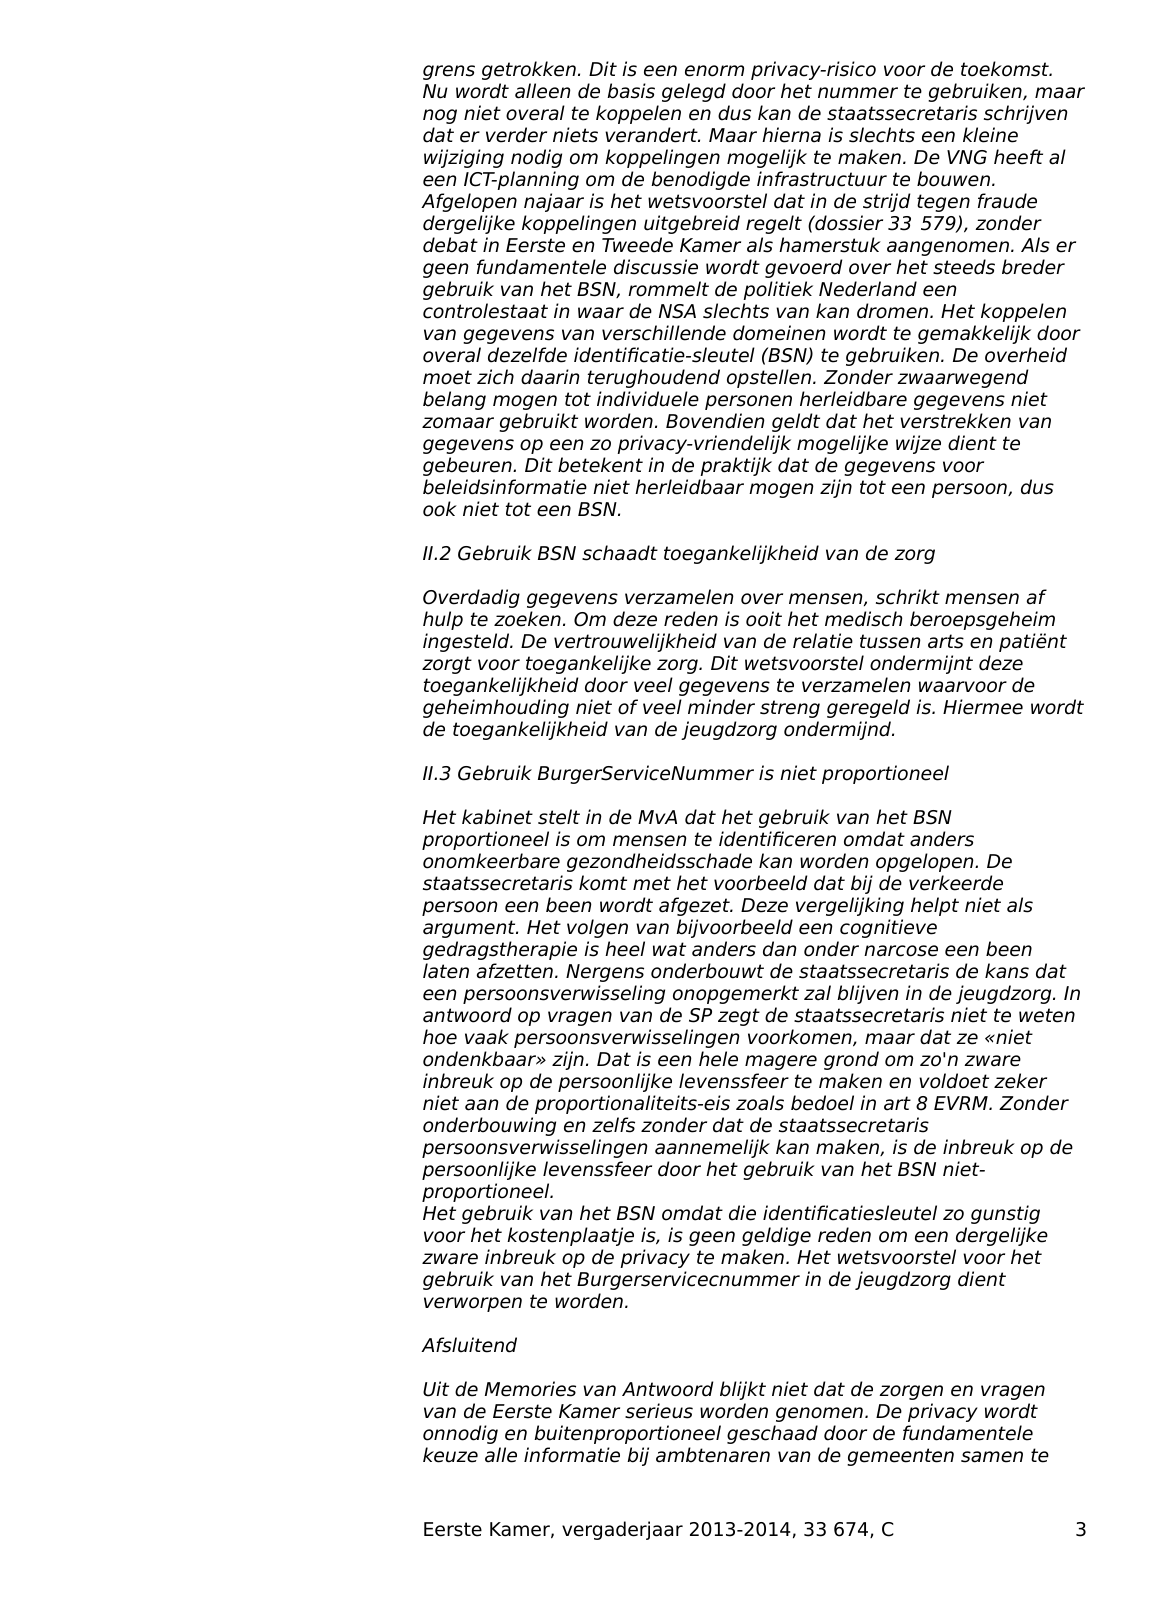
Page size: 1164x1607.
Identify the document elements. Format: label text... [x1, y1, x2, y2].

subtitle Afsluitend [422, 1335, 1087, 1357]
text Het gebruik van het BSN omdat die identificatiesleutel zo gunstig voor het kostenplaatje is, is geen geldige reden om een dergelijke zware inbreuk op de privacy te maken. Het wetsvoorstel voor het gebruik van het Burgerservicecnummer in de jeugdzorg dient verworpen te worden. [422, 1203, 1087, 1313]
text Het kabinet stelt in de MvA dat het gebruik van het BSN proportioneel is om mensen te identificeren omdat anders onomkeerbare gezondheidsschade kan worden opgelopen. De staatssecretaris komt met het voorbeeld dat bij de verkeerde persoon een been wordt afgezet. Deze vergelijking helpt niet als argument. Het volgen van bijvoorbeeld een cognitieve gedragstherapie is heel wat anders dan onder narcose een been laten afzetten. Nergens onderbouwt de staatssecretaris de kans dat een persoonsverwisseling onopgemerkt zal blijven in de jeugdzorg. In antwoord op vragen van de SP zegt de staatssecretaris niet te weten hoe vaak persoonsverwisselingen voorkomen, maar dat ze «niet ondenkbaar» zijn. Dat is een hele magere grond om zo'n zware inbreuk op de persoonlijke levenssfeer te maken en voldoet zeker niet aan de proportionaliteits-eis zoals bedoel in art 8 EVRM. Zonder onderbouwing en zelfs zonder dat de staatssecretaris persoonsverwisselingen aannemelijk kan maken, is de inbreuk op de persoonlijke levenssfeer door het gebruik van het BSN niet-proportioneel. [422, 807, 1087, 1203]
text Uit de Memories van Antwoord blijkt niet dat de zorgen en vragen van de Eerste Kamer serieus worden genomen. De privacy wordt onnodig en buitenproportioneel geschaad door de fundamentele keuze alle informatie bij ambtenaren van de gemeenten samen te [422, 1379, 1087, 1467]
text grens getrokken. Dit is een enorm privacy-risico voor de toekomst. Nu wordt alleen de basis gelegd door het nummer te gebruiken, maar nog niet overal te koppelen en dus kan de staatssecretaris schrijven dat er verder niets verandert. Maar hierna is slechts een kleine wijziging nodig om koppelingen mogelijk te maken. De VNG heeft al een ICT-planning om de benodigde infrastructuur te bouwen. Afgelopen najaar is het wetsvoorstel dat in de strijd tegen fraude dergelijke koppelingen uitgebreid regelt (dossier 33 579), zonder debat in Eerste en Tweede Kamer als hamerstuk aangenomen. Als er geen fundamentele discussie wordt gevoerd over het steeds breder gebruik van het BSN, rommelt de politiek Nederland een controlestaat in waar de NSA slechts van kan dromen. Het koppelen van gegevens van verschillende domeinen wordt te gemakkelijk door overal dezelfde identificatie-sleutel (BSN) te gebruiken. De overheid moet zich daarin terughoudend opstellen. Zonder zwaarwegend belang mogen tot individuele personen herleidbare gegevens niet zomaar gebruikt worden. Bovendien geldt dat het verstrekken van gegevens op een zo privacy-vriendelijk mogelijke wijze dient te gebeuren. Dit betekent in de praktijk dat de gegevens voor beleidsinformatie niet herleidbaar mogen zijn tot een persoon, dus ook niet tot een BSN. [422, 59, 1087, 521]
text Overdadig gegevens verzamelen over mensen, schrikt mensen af hulp te zoeken. Om deze reden is ooit het medisch beroepsgeheim ingesteld. De vertrouwelijkheid van de relatie tussen arts en patiënt zorgt voor toegankelijke zorg. Dit wetsvoorstel ondermijnt deze toegankelijkheid door veel gegevens te verzamelen waarvoor de geheimhouding niet of veel minder streng geregeld is. Hiermee wordt de toegankelijkheid van de jeugdzorg ondermijnd. [422, 587, 1087, 741]
subtitle II.2 Gebruik BSN schaadt toegankelijkheid van de zorg [422, 543, 1087, 565]
subtitle II.3 Gebruik BurgerServiceNummer is niet proportioneel [422, 763, 1087, 785]
